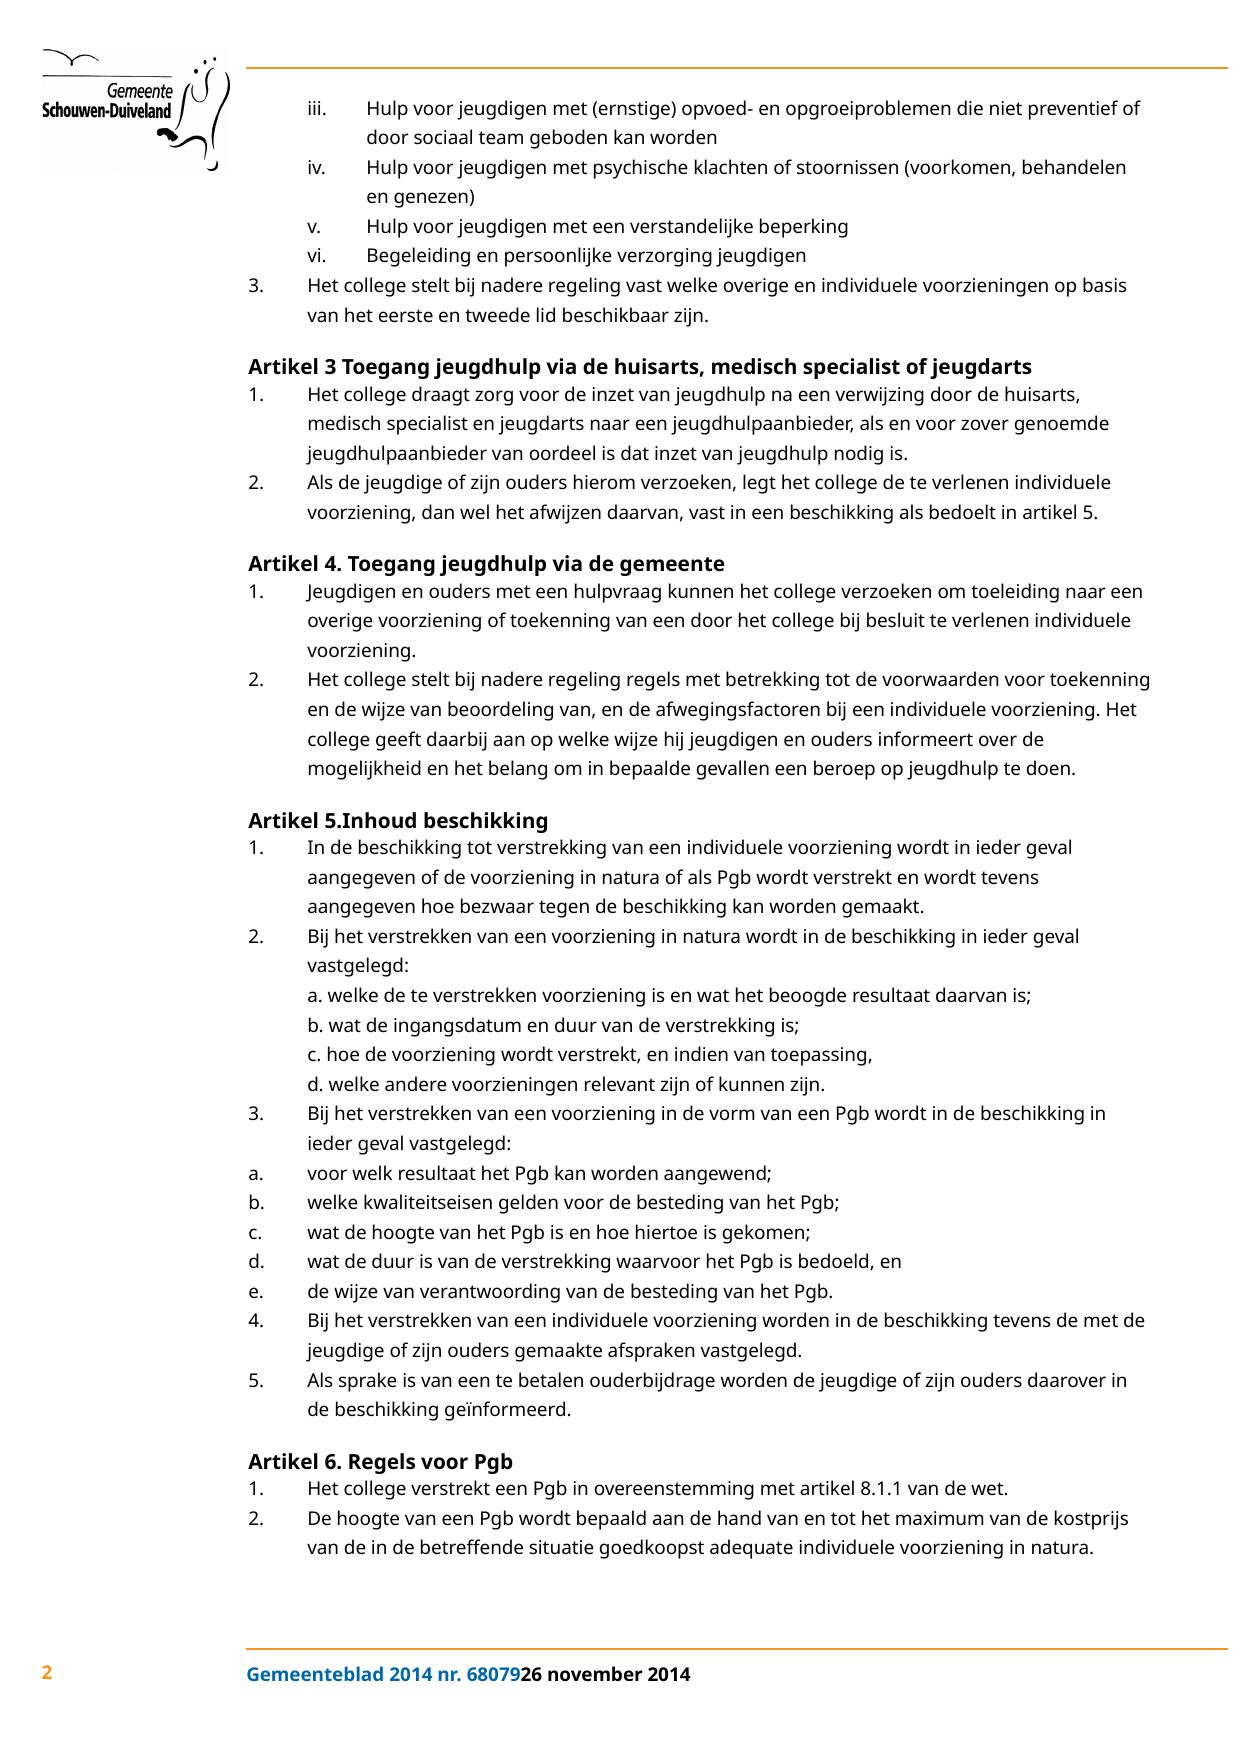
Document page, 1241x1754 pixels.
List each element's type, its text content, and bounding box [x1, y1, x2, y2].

list Het college draagt zorg voor de inzet van jeugdhulp na een verwijzing door de huisarts, medisch specialist en jeugdarts naar een jeugdhulpaanbieder, als en voor zover genoemde jeugdhulpaanbieder van oordeel is dat inzet van jeugdhulp nodig is. [248, 381, 1152, 466]
list Hulp voor jeugdigen met (ernstige) opvoed- en opgroeiproblemen die niet preventief of door sociaal team geboden kan worden [307, 95, 1152, 150]
text Artikel 5.Inhoud beschikking [248, 806, 1152, 834]
list wat de duur is van de verstrekking waarvoor het Pgb is bedoeld, en [248, 1248, 1152, 1274]
text Artikel 3 Toegang jeugdhulp via de huisarts, medisch specialist of jeugdarts [248, 352, 1152, 381]
list Begeleiding en persoonlijke verzorging jeugdigen [307, 243, 1152, 268]
list Het college stelt bij nadere regeling regels met betrekking tot de voorwaarden voor toekenning en de wijze van beoordeling van, en de afwegingsfactoren bij een individuele voorziening. Het college geeft daarbij aan op welke wijze hij jeugdigen en ouders informeert over de mogelijkheid en het belang om in bepaalde gevallen een beroep op jeugdhulp te doen. [248, 667, 1152, 781]
list Jeugdigen en ouders met een hulpvraag kunnen het college verzoeken om toeleiding naar een overige voorziening of toekenning van een door het college bij besluit te verlenen individuele voorziening. [248, 578, 1152, 663]
list welke kwaliteitseisen gelden voor de besteding van het Pgb; [248, 1189, 1152, 1215]
list Bij het verstrekken van een individuele voorziening worden in de beschikking tevens de met de jeugdige of zijn ouders gemaakte afspraken vastgelegd. [248, 1308, 1152, 1363]
list Als sprake is van een te betalen ouderbijdrage worden de jeugdige of zijn ouders daarover in de beschikking geïnformeerd. [248, 1367, 1152, 1422]
list In de beschikking tot verstrekking van een individuele voorziening wordt in ieder geval aangegeven of de voorziening in natura of als Pgb wordt verstrekt en wordt tevens aangegeven hoe bezwaar tegen de beschikking kan worden gemaakt. [248, 834, 1152, 919]
text Artikel 4. Toegang jeugdhulp via de gemeente [248, 549, 1152, 578]
list Het college verstrekt een Pgb in overeenstemming met artikel 8.1.1 van de wet. [248, 1475, 1152, 1501]
list Het college stelt bij nadere regeling vast welke overige en individuele voorzieningen op basis van het eerste en tweede lid beschikbaar zijn. [248, 272, 1152, 328]
list Bij het verstrekken van een voorziening in de vorm van een Pgb wordt in de beschikking in ieder geval vastgelegd: [248, 1101, 1152, 1156]
text Artikel 6. Regels voor Pgb [248, 1447, 1152, 1475]
list b. wat de ingangsdatum en duur van de verstrekking is; [248, 1012, 1152, 1037]
list Hulp voor jeugdigen met psychische klachten of stoornissen (voorkomen, behandelen en genezen) [307, 154, 1152, 209]
list Hulp voor jeugdigen met een verstandelijke beperking [307, 213, 1152, 239]
picture [41, 47, 231, 172]
list de wijze van verantwoording van de besteding van het Pgb. [248, 1278, 1152, 1304]
list wat de hoogte van het Pgb is en hoe hiertoe is gekomen; [248, 1219, 1152, 1244]
list De hoogte van een Pgb wordt bepaald aan de hand van en tot het maximum van de kostprijs van de in de betreffende situatie goedkoopst adequate individuele voorziening in natura. [248, 1505, 1152, 1560]
list d. welke andere voorzieningen relevant zijn of kunnen zijn. [248, 1071, 1152, 1097]
list voor welk resultaat het Pgb kan worden aangewend; [248, 1160, 1152, 1185]
list a. welke de te verstrekken voorziening is en wat het beoogde resultaat daarvan is; [248, 982, 1152, 1008]
list Als de jeugdige of zijn ouders hierom verzoeken, legt het college de te verlenen individuele voorziening, dan wel het afwijzen daarvan, vast in een beschikking als bedoelt in artikel 5. [248, 469, 1152, 525]
list Bij het verstrekken van een voorziening in natura wordt in de beschikking in ieder geval vastgelegd: [248, 923, 1152, 978]
list c. hoe de voorziening wordt verstrekt, en indien van toepassing, [248, 1041, 1152, 1067]
